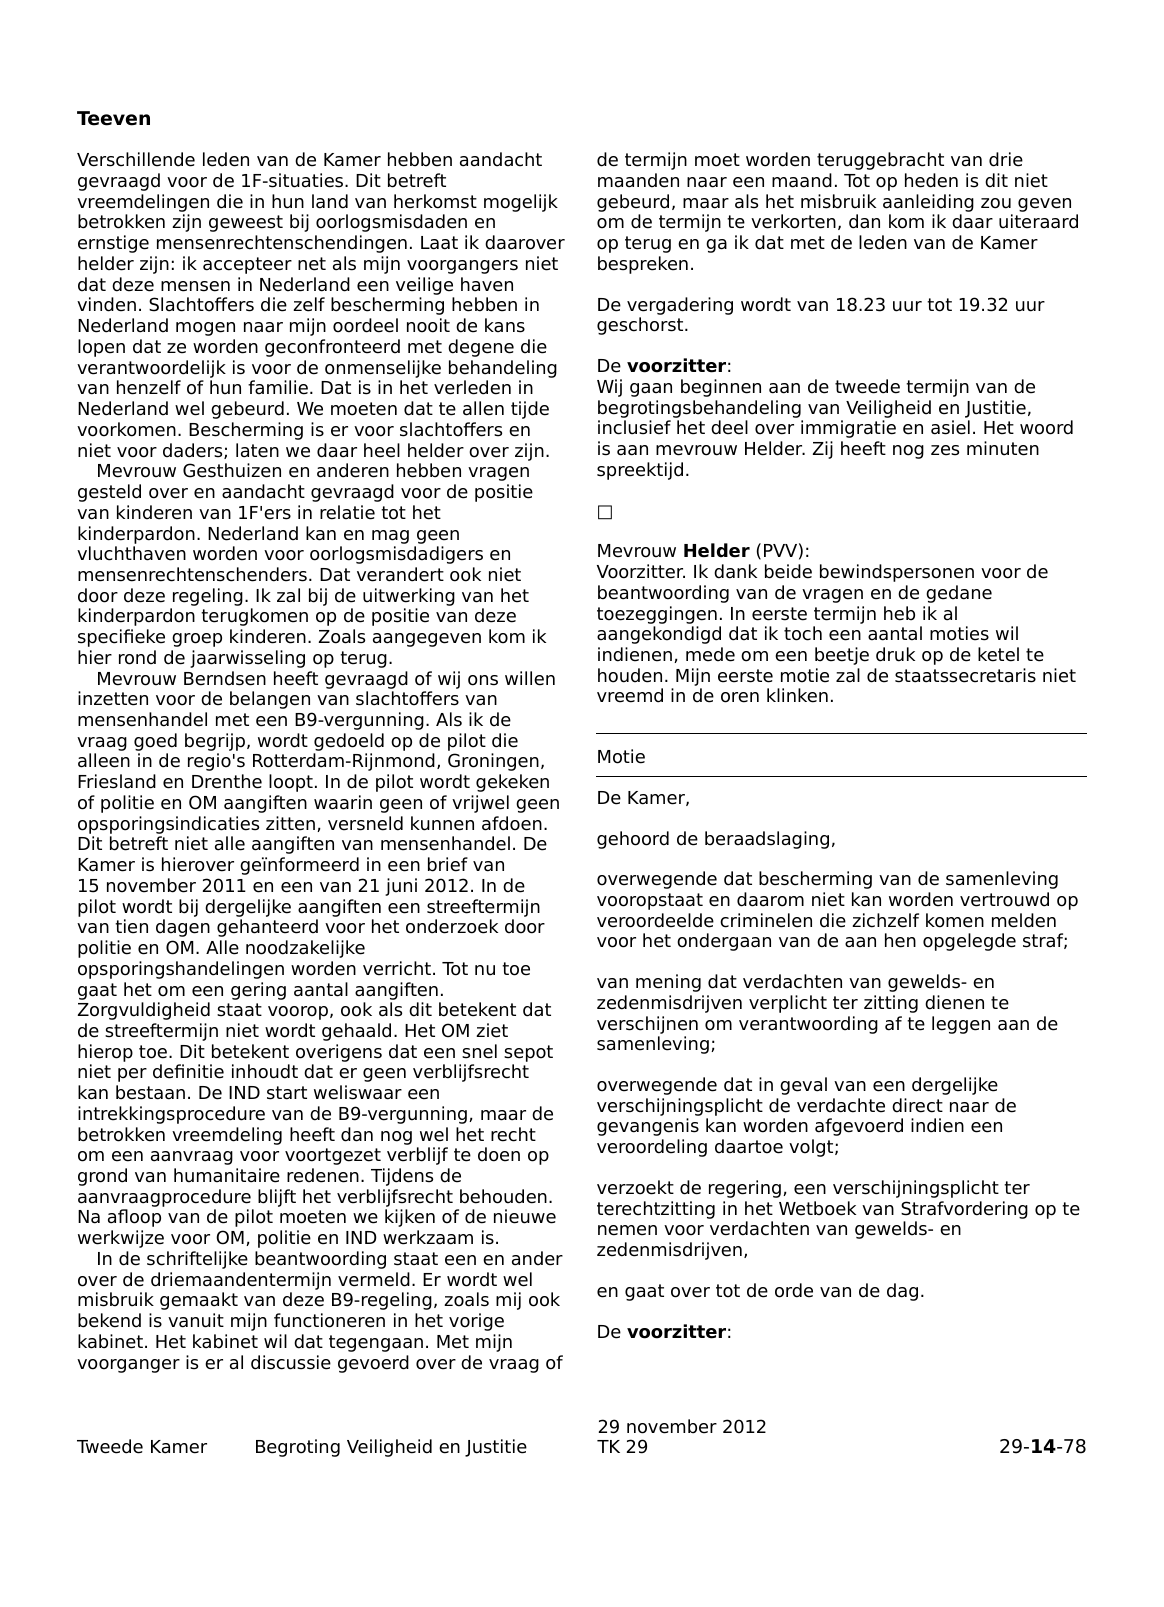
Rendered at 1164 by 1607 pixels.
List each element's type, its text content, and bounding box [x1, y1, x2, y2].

text Mevrouw Gesthuizen en anderen hebben vragen gesteld over en aandacht gevraagd voor de positie van kinderen van 1F'ers in relatie tot het kinderpardon. Nederland kan en mag geen vluchthaven worden voor oorlogsmisdadigers en mensenrechtenschenders. Dat verandert ook niet door deze regeling. Ik zal bij de uitwerking van het kinderpardon terugkomen op de positie van deze specifieke groep kinderen. Zoals aangegeven kom ik hier rond de jaarwisseling op terug. [77, 461, 567, 668]
text gehoord de beraadslaging, [596, 828, 1087, 849]
text De voorzitter: [596, 1321, 1087, 1342]
text overwegende dat in geval van een dergelijke verschijningsplicht de verdachte direct naar de gevangenis kan worden afgevoerd indien een veroordeling daartoe volgt; [596, 1075, 1087, 1158]
text Mevrouw Berndsen heeft gevraagd of wij ons willen inzetten voor de belangen van slachtoffers van mensenhandel met een B9-vergunning. Als ik de vraag goed begrijp, wordt gedoeld op de pilot die alleen in de regio's Rotterdam-Rijnmond, Groningen, Friesland en Drenthe loopt. In de pilot wordt gekeken of politie en OM aangiften waarin geen of vrijwel geen opsporingsindicaties zitten, versneld kunnen afdoen. Dit betreft niet alle aangiften van mensenhandel. De Kamer is hierover geïnformeerd in een brief van 15 november 2011 en een van 21 juni 2012. In de pilot wordt bij dergelijke aangiften een streeftermijn van tien dagen gehanteerd voor het onderzoek door politie en OM. Alle noodzakelijke opsporingshandelingen worden verricht. Tot nu toe gaat het om een gering aantal aangiften. Zorgvuldigheid staat voorop, ook als dit betekent dat de streeftermijn niet wordt gehaald. Het OM ziet hierop toe. Dit betekent overigens dat een snel sepot niet per definitie inhoudt dat er geen verblijfsrecht kan bestaan. De IND start weliswaar een intrekkingsprocedure van de B9-vergunning, maar de betrokken vreemdeling heeft dan nog wel het recht om een aanvraag voor voortgezet verblijf te doen op grond van humanitaire redenen. Tijdens de aanvraagprocedure blijft het verblijfsrecht behouden. Na afloop van de pilot moeten we kijken of de nieuwe werkwijze voor OM, politie en IND werkzaam is. [77, 668, 567, 1249]
text □ [596, 500, 1087, 521]
text Mevrouw Helder (PVV): [596, 541, 1087, 562]
text van mening dat verdachten van gewelds- en zedenmisdrijven verplicht ter zitting dienen te verschijnen om verantwoording af te leggen aan de samenleving; [596, 972, 1087, 1055]
text Wij gaan beginnen aan de tweede termijn van de begrotingsbehandeling van Veiligheid en Justitie, inclusief het deel over immigratie en asiel. Het woord is aan mevrouw Helder. Zij heeft nog zes minuten spreektijd. [596, 377, 1087, 480]
text De Kamer, [596, 788, 1087, 808]
text In de schriftelijke beantwoording staat een en ander over de driemaandentermijn vermeld. Er wordt wel misbruik gemaakt van deze B9-regeling, zoals mij ook bekend is vanuit mijn functioneren in het vorige kabinet. Het kabinet wil dat tegengaan. Met mijn voorganger is er al discussie gevoerd over de vraag of [77, 1249, 567, 1373]
text verzoekt de regering, een verschijningsplicht ter terechtzitting in het Wetboek van Strafvordering op te nemen voor verdachten van gewelds- en zedenmisdrijven, [596, 1178, 1087, 1261]
text Motie [596, 747, 1087, 768]
text de termijn moet worden teruggebracht van drie maanden naar een maand. Tot op heden is dit niet gebeurd, maar als het misbruik aanleiding zou geven om de termijn te verkorten, dan kom ik daar uiteraard op terug en ga ik dat met de leden van de Kamer bespreken. [596, 150, 1087, 274]
text De vergadering wordt van 18.23 uur tot 19.32 uur geschorst. [596, 294, 1087, 336]
text en gaat over tot de orde van de dag. [596, 1281, 1087, 1301]
text Voorzitter. Ik dank beide bewindspersonen voor de beantwoording van de vragen en de gedane toezeggingen. In eerste termijn heb ik al aangekondigd dat ik toch een aantal moties wil indienen, mede om een beetje druk op de ketel te houden. Mijn eerste motie zal de staatssecretaris niet vreemd in de oren klinken. [596, 562, 1087, 707]
text Verschillende leden van de Kamer hebben aandacht gevraagd voor de 1F-situaties. Dit betreft vreemdelingen die in hun land van herkomst mogelijk betrokken zijn geweest bij oorlogsmisdaden en ernstige mensenrechtenschendingen. Laat ik daarover helder zijn: ik accepteer net als mijn voorgangers niet dat deze mensen in Nederland een veilige haven vinden. Slachtoffers die zelf bescherming hebben in Nederland mogen naar mijn oordeel nooit de kans lopen dat ze worden geconfronteerd met degene die verantwoordelijk is voor de onmenselijke behandeling van henzelf of hun familie. Dat is in het verleden in Nederland wel gebeurd. We moeten dat te allen tijde voorkomen. Bescherming is er voor slachtoffers en niet voor daders; laten we daar heel helder over zijn. [77, 150, 567, 461]
text overwegende dat bescherming van de samenleving vooropstaat en daarom niet kan worden vertrouwd op veroordeelde criminelen die zichzelf komen melden voor het ondergaan van de aan hen opgelegde straf; [596, 869, 1087, 952]
text De voorzitter: [596, 356, 1087, 377]
